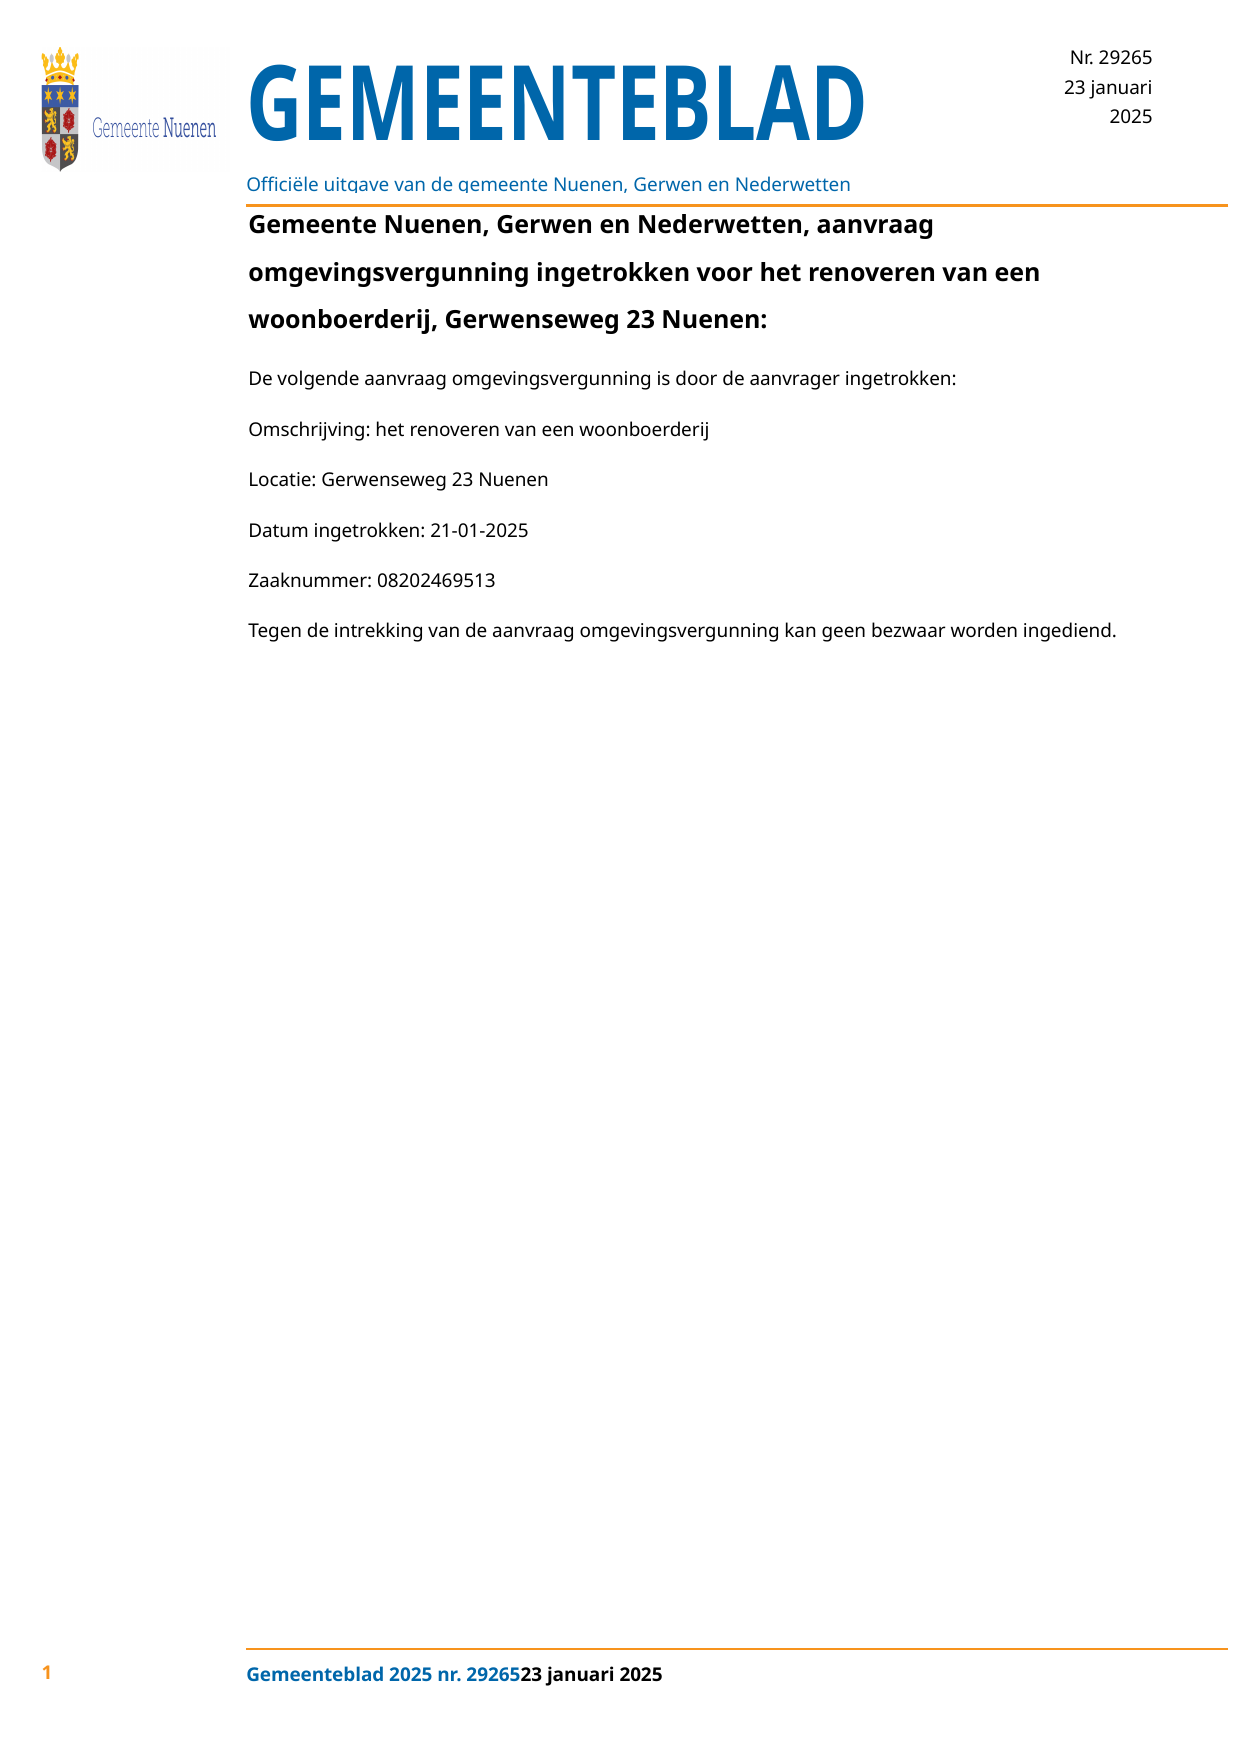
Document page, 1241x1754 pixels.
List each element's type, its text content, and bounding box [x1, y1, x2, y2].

text Gemeente Nuenen, Gerwen en Nederwetten, aanvraag omgevingsvergunning ingetrokken voor het renoveren van een woonboerderij, Gerwenseweg 23 Nuenen: [248, 207, 1152, 336]
text Zaaknummer: 08202469513 [248, 567, 1152, 593]
text Omschrijving: het renoveren van een woonboerderij [248, 416, 1152, 442]
text Locatie: Gerwenseweg 23 Nuenen [248, 466, 1152, 492]
picture [41, 47, 231, 172]
text De volgende aanvraag omgevingsvergunning is door de aanvrager ingetrokken: [248, 366, 1152, 391]
text Datum ingetrokken: 21-01-2025 [248, 517, 1152, 542]
text Tegen de intrekking van de aanvraag omgevingsvergunning kan geen bezwaar worden ingediend. [248, 618, 1152, 643]
